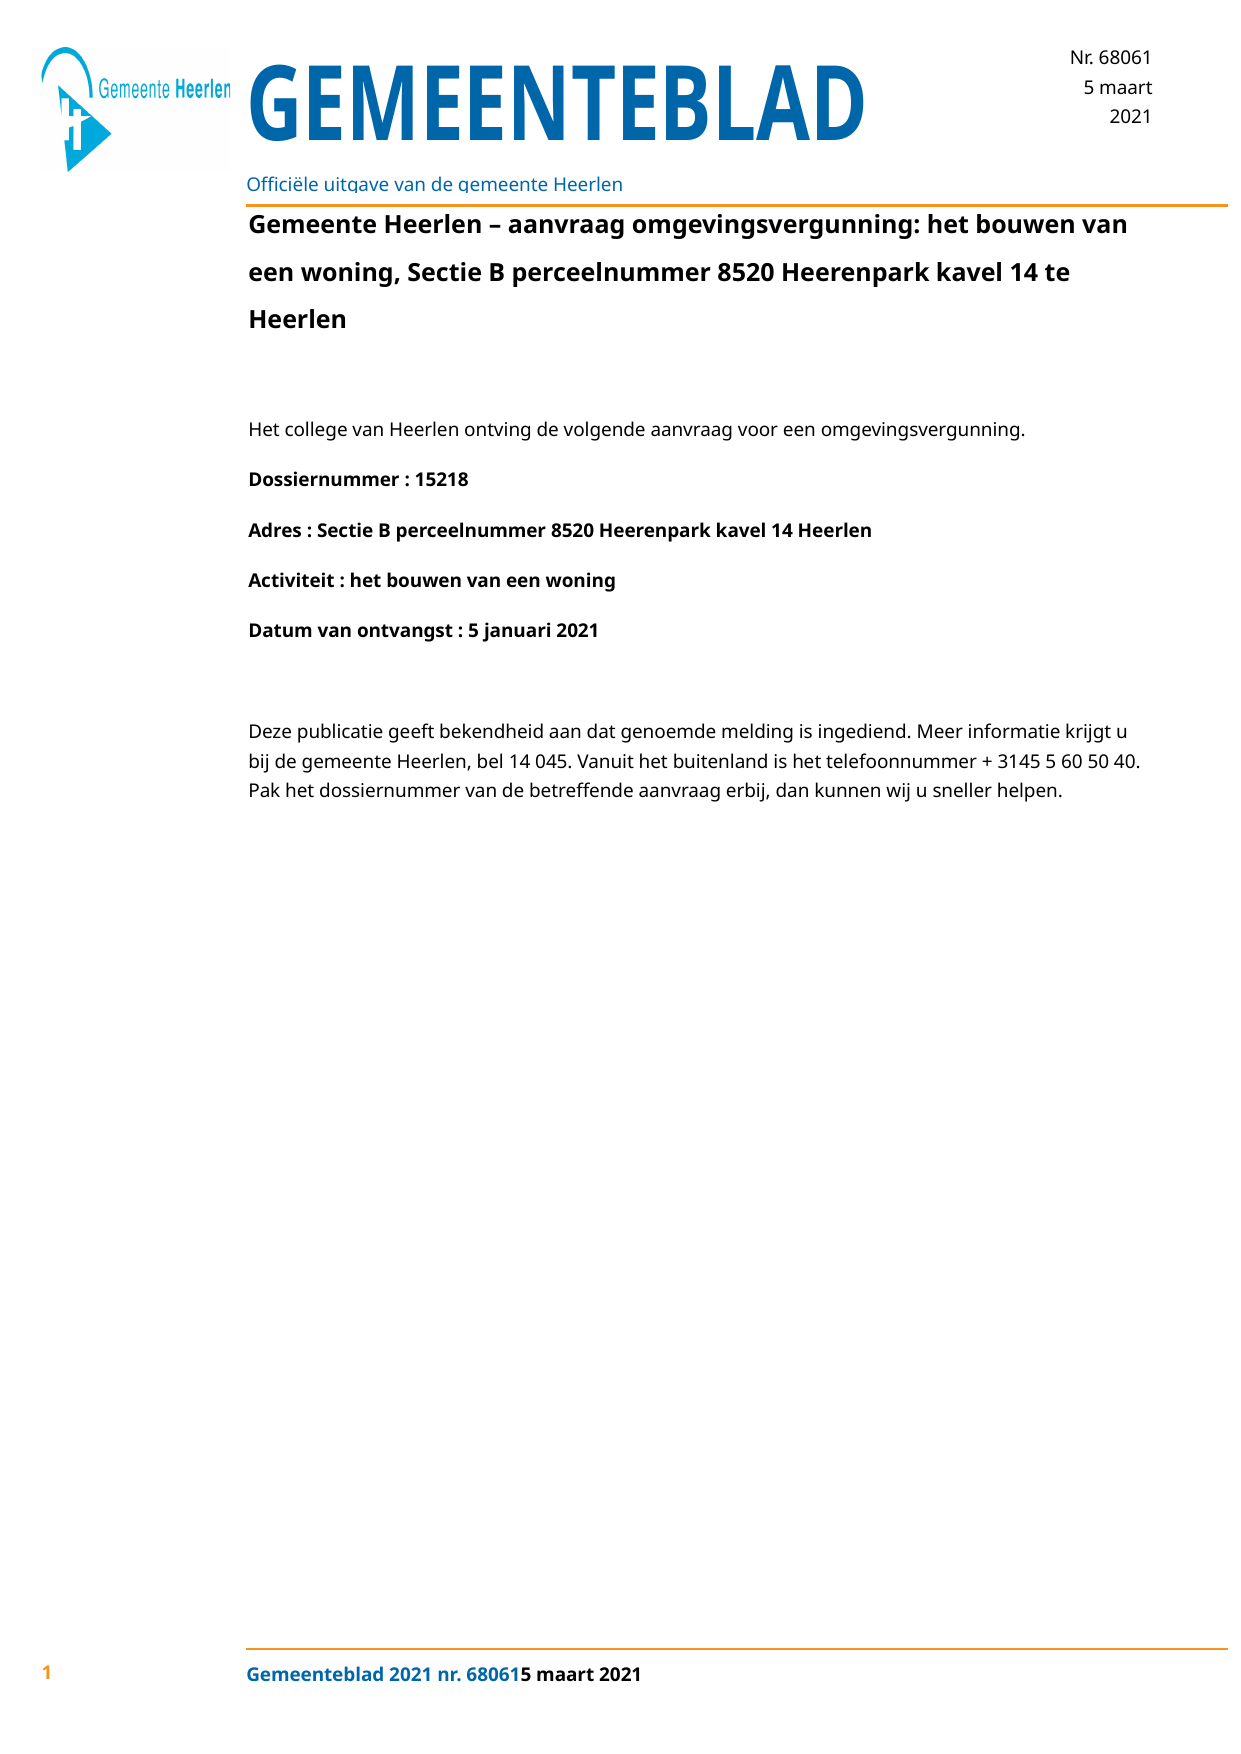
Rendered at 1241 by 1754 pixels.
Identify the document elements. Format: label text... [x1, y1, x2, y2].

text Adres : Sectie B perceelnummer 8520 Heerenpark kavel 14 Heerlen [248, 517, 1152, 542]
text Datum van ontvangst : 5 januari 2021 [248, 618, 1152, 643]
text Deze publicatie geeft bekendheid aan dat genoemde melding is ingediend. Meer informatie krijgt u bij de gemeente Heerlen, bel 14 045. Vanuit het buitenland is het telefoonnummer + 3145 5 60 50 40. Pak het dossiernummer van de betreffende aanvraag erbij, dan kunnen wij u sneller helpen. [248, 718, 1152, 803]
text Dossiernummer : 15218 [248, 466, 1152, 492]
text Het college van Heerlen ontving de volgende aanvraag voor een omgevingsvergunning. [248, 416, 1152, 442]
picture [41, 47, 59, 70]
picture [41, 47, 231, 172]
text Activiteit : het bouwen van een woning [248, 567, 1152, 593]
text Gemeente Heerlen – aanvraag omgevingsvergunning: het bouwen van een woning, Sectie B perceelnummer 8520 Heerenpark kavel 14 te Heerlen [248, 207, 1152, 336]
